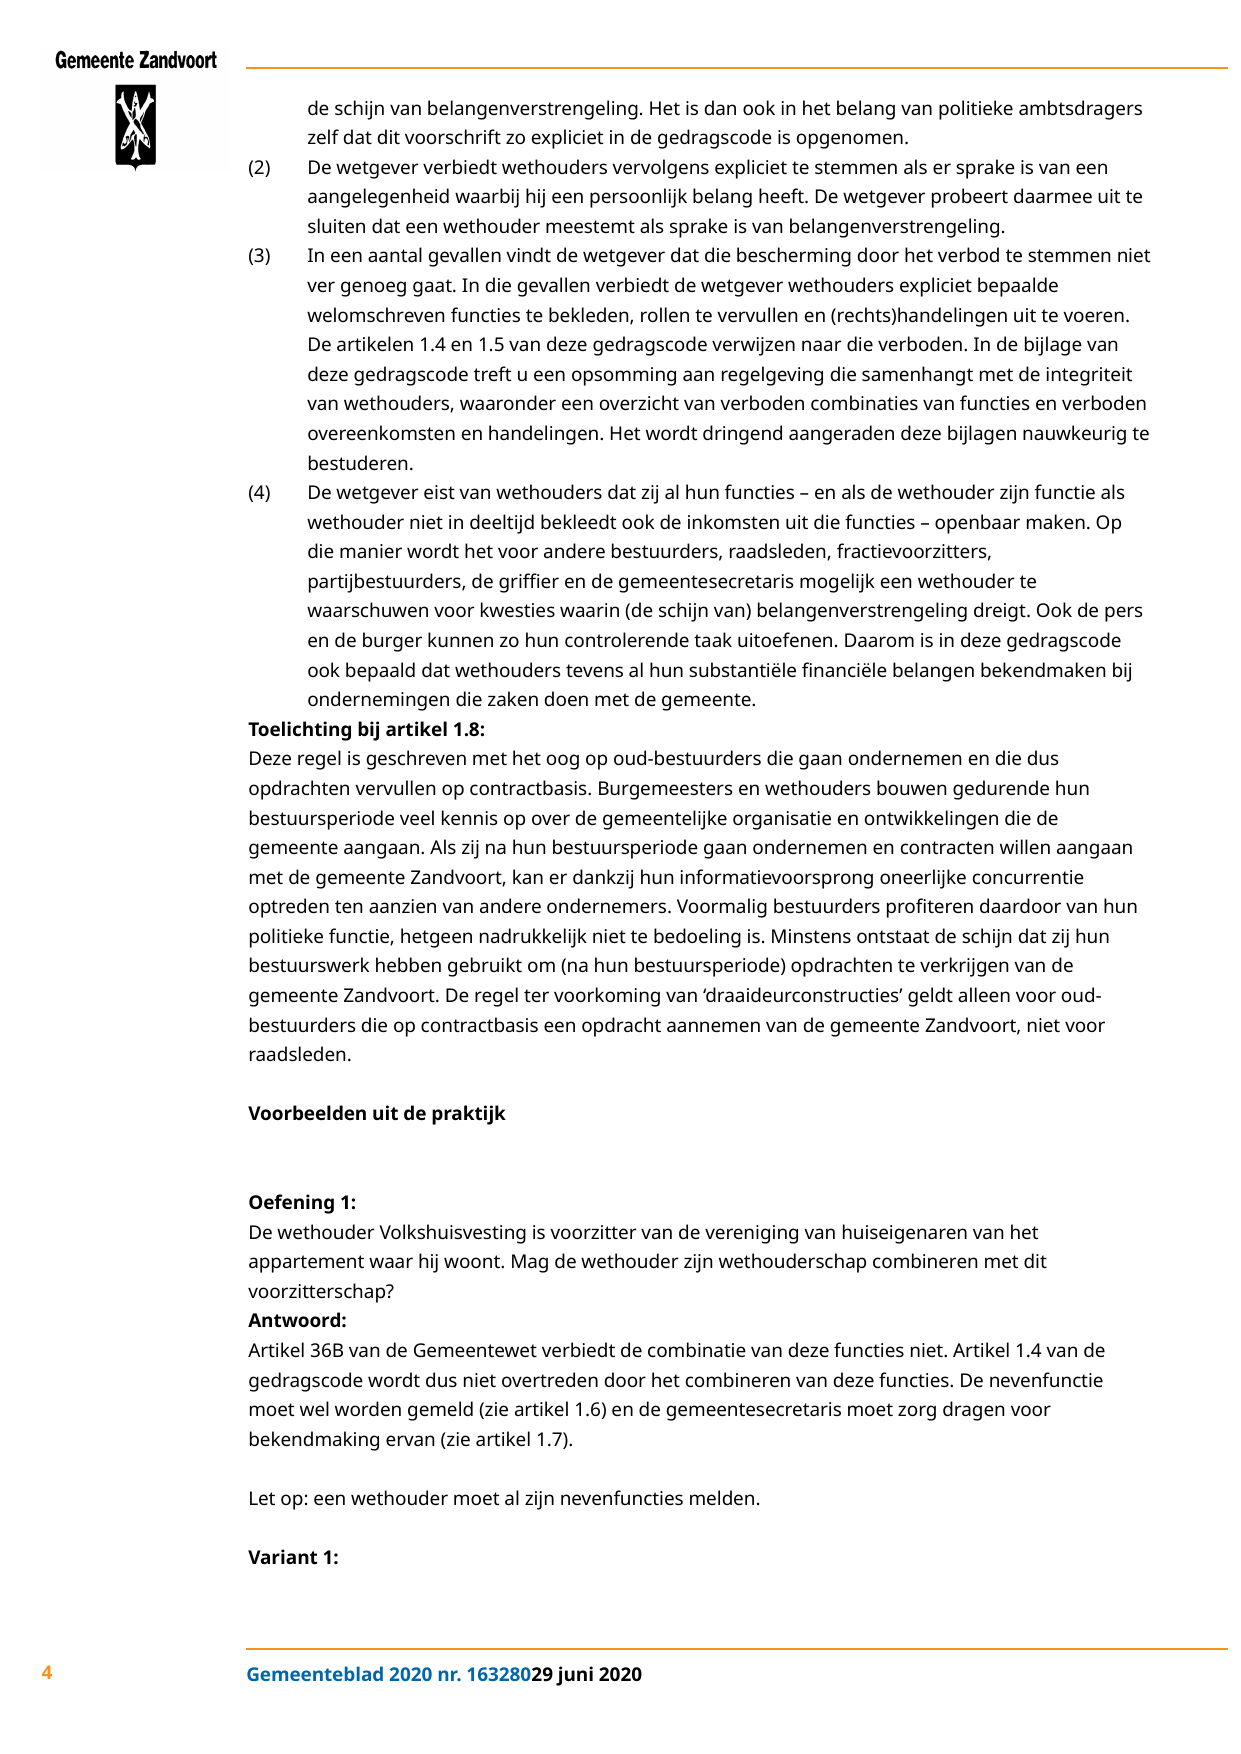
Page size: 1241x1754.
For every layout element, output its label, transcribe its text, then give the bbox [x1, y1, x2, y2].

text Voorbeelden uit de praktijk [248, 1101, 1152, 1126]
list De wetgever eist van wethouders dat zij al hun functies – en als de wethouder zijn functie als wethouder niet in deeltijd bekleedt ook de inkomsten uit die functies – openbaar maken. Op die manier wordt het voor andere bestuurders, raadsleden, fractievoorzitters, partijbestuurders, de griffier en de gemeentesecretaris mogelijk een wethouder te waarschuwen voor kwesties waarin (de schijn van) belangenverstrengeling dreigt. Ook de pers en de burger kunnen zo hun controlerende taak uitoefenen. Daarom is in deze gedragscode ook bepaald dat wethouders tevens al hun substantiële financiële belangen bekendmaken bij ondernemingen die zaken doen met de gemeente. [248, 479, 1152, 712]
text Oefening 1: [248, 1189, 1152, 1215]
text Let op: een wethouder moet al zijn nevenfuncties melden. [248, 1485, 1152, 1511]
list De wetgever verbiedt wethouders vervolgens expliciet te stemmen als er sprake is van een aangelegenheid waarbij hij een persoonlijk belang heeft. De wetgever probeert daarmee uit te sluiten dat een wethouder meestemt als sprake is van belangenverstrengeling. [248, 154, 1152, 239]
picture [41, 47, 231, 172]
text De wethouder Volkshuisvesting is voorzitter van de vereniging van huiseigenaren van het appartement waar hij woont. Mag de wethouder zijn wethouderschap combineren met dit voorzitterschap? [248, 1219, 1152, 1304]
list de schijn van belangenverstrengeling. Het is dan ook in het belang van politieke ambtsdragers zelf dat dit voorschrift zo expliciet in de gedragscode is opgenomen. [248, 95, 1152, 150]
text Toelichting bij artikel 1.8: [248, 716, 1152, 742]
list In een aantal gevallen vindt de wetgever dat die bescherming door het verbod te stemmen niet ver genoeg gaat. In die gevallen verbiedt de wetgever wethouders expliciet bepaalde welomschreven functies te bekleden, rollen te vervullen en (rechts)handelingen uit te voeren. De artikelen 1.4 en 1.5 van deze gedragscode verwijzen naar die verboden. In de bijlage van deze gedragscode treft u een opsomming aan regelgeving die samenhangt met de integriteit van wethouders, waaronder een overzicht van verboden combinaties van functies en verboden overeenkomsten en handelingen. Het wordt dringend aangeraden deze bijlagen nauwkeurig te bestuderen. [248, 243, 1152, 476]
text Deze regel is geschreven met het oog op oud-bestuurders die gaan ondernemen en die dus opdrachten vervullen op contractbasis. Burgemeesters en wethouders bouwen gedurende hun bestuursperiode veel kennis op over de gemeentelijke organisatie en ontwikkelingen die de gemeente aangaan. Als zij na hun bestuursperiode gaan ondernemen en contracten willen aangaan met de gemeente Zandvoort, kan er dankzij hun informatievoorsprong oneerlijke concurrentie optreden ten aanzien van andere ondernemers. Voormalig bestuurders profiteren daardoor van hun politieke functie, hetgeen nadrukkelijk niet te bedoeling is. Minstens ontstaat de schijn dat zij hun bestuurswerk hebben gebruikt om (na hun bestuursperiode) opdrachten te verkrijgen van de gemeente Zandvoort. De regel ter voorkoming van ‘draaideurconstructies’ geldt alleen voor oud-bestuurders die op contractbasis een opdracht aannemen van de gemeente Zandvoort, niet voor raadsleden. [248, 746, 1152, 1067]
text Antwoord: [248, 1308, 1152, 1333]
text Variant 1: [248, 1544, 1152, 1570]
text Artikel 36B van de Gemeentewet verbiedt de combinatie van deze functies niet. Artikel 1.4 van de gedragscode wordt dus niet overtreden door het combineren van deze functies. De nevenfunctie moet wel worden gemeld (zie artikel 1.6) en de gemeentesecretaris moet zorg dragen voor bekendmaking ervan (zie artikel 1.7). [248, 1337, 1152, 1452]
